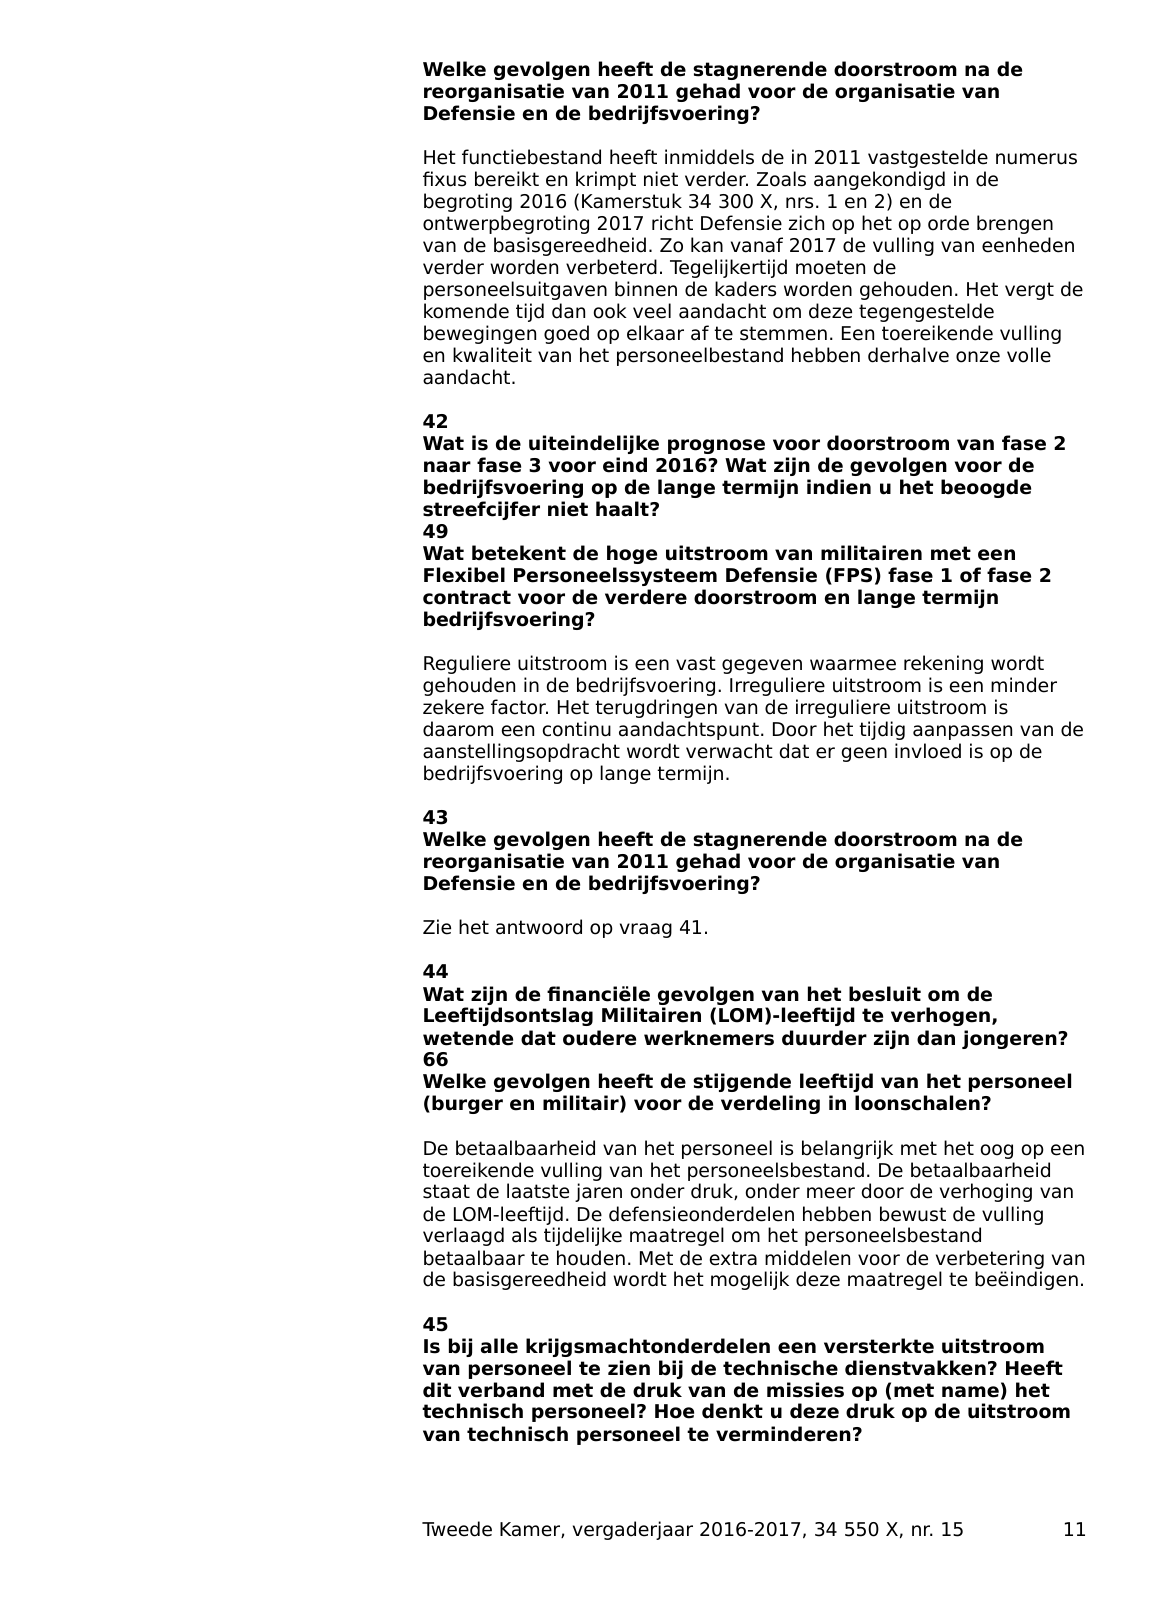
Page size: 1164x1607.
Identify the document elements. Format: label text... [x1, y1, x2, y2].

text Reguliere uitstroom is een vast gegeven waarmee rekening wordt gehouden in de bedrijfsvoering. Irreguliere uitstroom is een minder zekere factor. Het terugdringen van de irreguliere uitstroom is daarom een continu aandachtspunt. Door het tijdig aanpassen van de aanstellingsopdracht wordt verwacht dat er geen invloed is op de bedrijfsvoering op lange termijn. [422, 653, 1087, 785]
text 44 [422, 961, 1087, 983]
text 49 [422, 521, 1087, 543]
text Welke gevolgen heeft de stagnerende doorstroom na de reorganisatie van 2011 gehad voor de organisatie van Defensie en de bedrijfsvoering? [422, 829, 1087, 895]
text Welke gevolgen heeft de stijgende leeftijd van het personeel (burger en militair) voor de verdeling in loonschalen? [422, 1071, 1087, 1115]
text 66 [422, 1049, 1087, 1071]
text Wat betekent de hoge uitstroom van militairen met een Flexibel Personeelssysteem Defensie (FPS) fase 1 of fase 2 contract voor de verdere doorstroom en lange termijn bedrijfsvoering? [422, 543, 1087, 631]
text 42 [422, 411, 1087, 433]
text Zie het antwoord op vraag 41. [422, 917, 1087, 939]
text Is bij alle krijgsmachtonderdelen een versterkte uitstroom van personeel te zien bij de technische dienstvakken? Heeft dit verband met de druk van de missies op (met name) het technisch personeel? Hoe denkt u deze druk op de uitstroom van technisch personeel te verminderen? [422, 1336, 1087, 1445]
text Wat zijn de financiële gevolgen van het besluit om de Leeftijdsontslag Militairen (LOM)-leeftijd te verhogen, wetende dat oudere werknemers duurder zijn dan jongeren? [422, 983, 1087, 1049]
text De betaalbaarheid van het personeel is belangrijk met het oog op een toereikende vulling van het personeelsbestand. De betaalbaarheid staat de laatste jaren onder druk, onder meer door de verhoging van de LOM-leeftijd. De defensieonderdelen hebben bewust de vulling verlaagd als tijdelijke maatregel om het personeelsbestand betaalbaar te houden. Met de extra middelen voor de verbetering van de basisgereedheid wordt het mogelijk deze maatregel te beëindigen. [422, 1137, 1087, 1291]
text Wat is de uiteindelijke prognose voor doorstroom van fase 2 naar fase 3 voor eind 2016? Wat zijn de gevolgen voor de bedrijfsvoering op de lange termijn indien u het beoogde streefcijfer niet haalt? [422, 433, 1087, 521]
text Het functiebestand heeft inmiddels de in 2011 vastgestelde numerus fixus bereikt en krimpt niet verder. Zoals aangekondigd in de begroting 2016 (Kamerstuk 34 300 X, nrs. 1 en 2) en de ontwerpbegroting 2017 richt Defensie zich op het op orde brengen van de basisgereedheid. Zo kan vanaf 2017 de vulling van eenheden verder worden verbeterd. Tegelijkertijd moeten de personeelsuitgaven binnen de kaders worden gehouden. Het vergt de komende tijd dan ook veel aandacht om deze tegengestelde bewegingen goed op elkaar af te stemmen. Een toereikende vulling en kwaliteit van het personeelbestand hebben derhalve onze volle aandacht. [422, 147, 1087, 389]
text 43 [422, 807, 1087, 829]
text Welke gevolgen heeft de stagnerende doorstroom na de reorganisatie van 2011 gehad voor de organisatie van Defensie en de bedrijfsvoering? [422, 59, 1087, 125]
text 45 [422, 1313, 1087, 1336]
